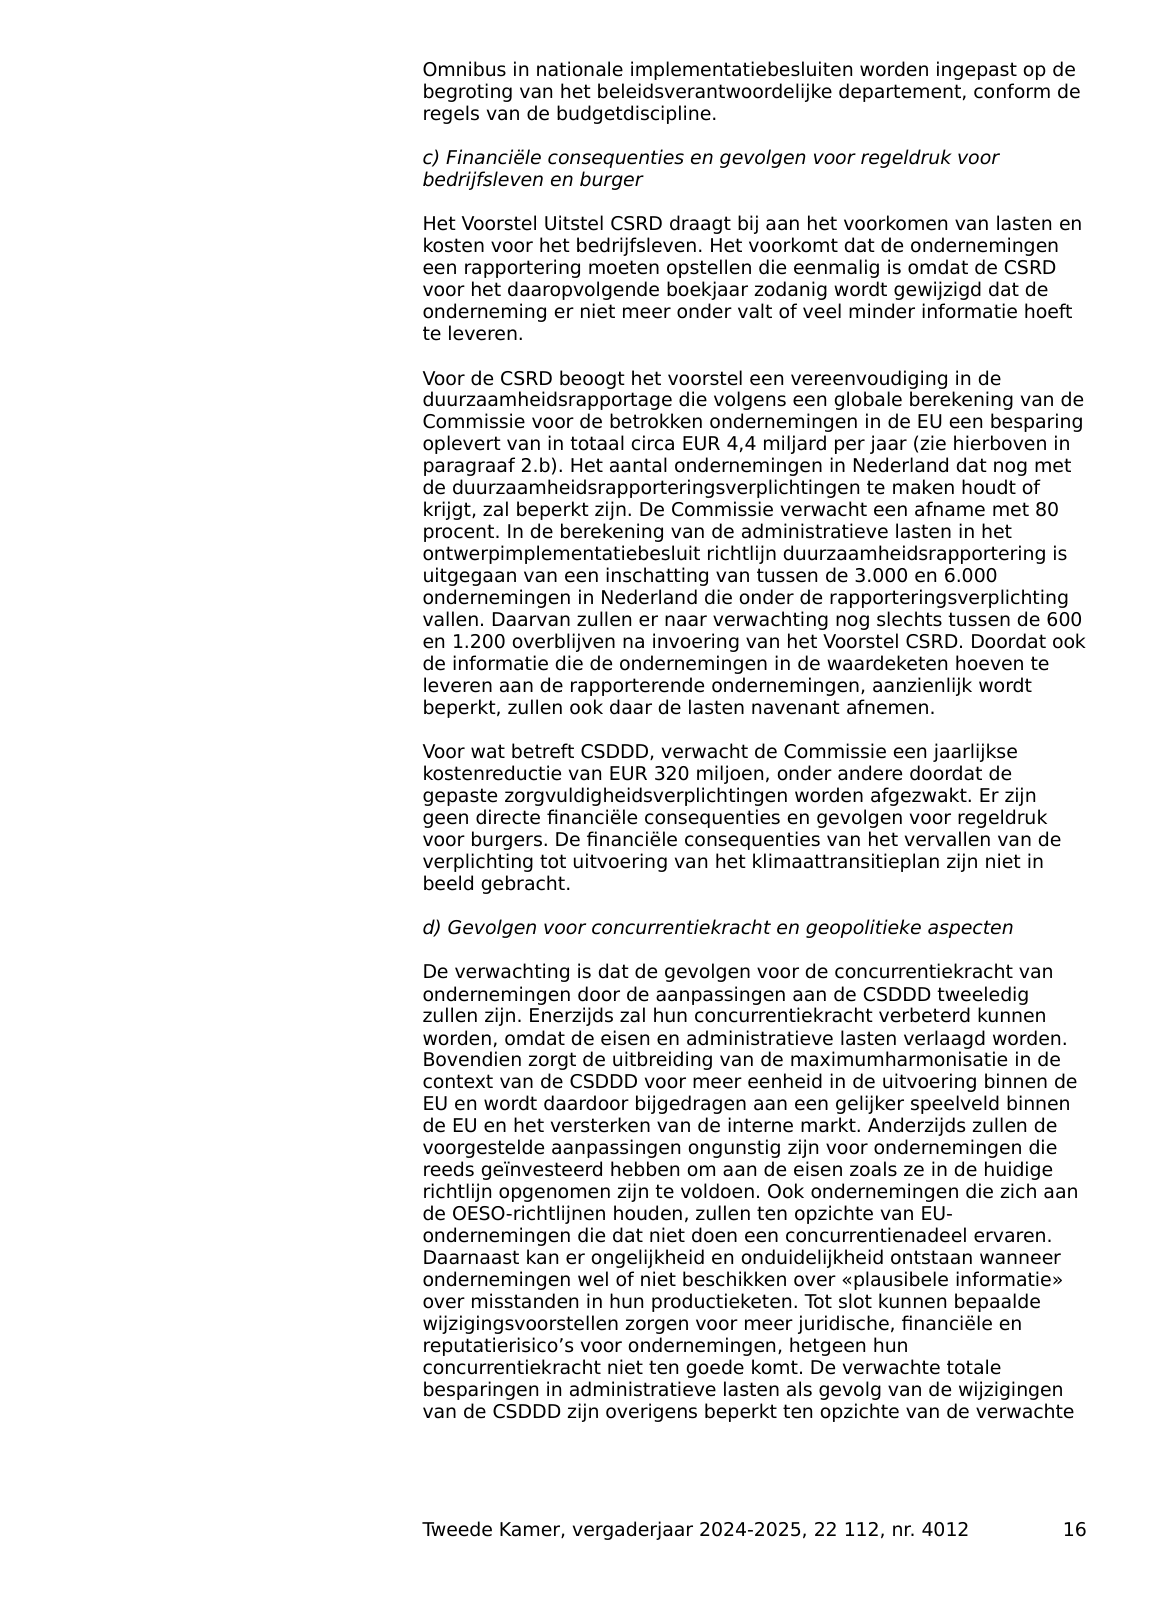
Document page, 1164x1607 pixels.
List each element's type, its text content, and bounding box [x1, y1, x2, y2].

text De verwachting is dat de gevolgen voor de concurrentiekracht van ondernemingen door de aanpassingen aan de CSDDD tweeledig zullen zijn. Enerzijds zal hun concurrentiekracht verbeterd kunnen worden, omdat de eisen en administratieve lasten verlaagd worden. Bovendien zorgt de uitbreiding van de maximumharmonisatie in de context van de CSDDD voor meer eenheid in de uitvoering binnen de EU en wordt daardoor bijgedragen aan een gelijker speelveld binnen de EU en het versterken van de interne markt. Anderzijds zullen de voorgestelde aanpassingen ongunstig zijn voor ondernemingen die reeds geïnvesteerd hebben om aan de eisen zoals ze in de huidige richtlijn opgenomen zijn te voldoen. Ook ondernemingen die zich aan de OESO-richtlijnen houden, zullen ten opzichte van EU-ondernemingen die dat niet doen een concurrentienadeel ervaren. Daarnaast kan er ongelijkheid en onduidelijkheid ontstaan wanneer ondernemingen wel of niet beschikken over «plausibele informatie» over misstanden in hun productieketen. Tot slot kunnen bepaalde wijzigingsvoorstellen zorgen voor meer juridische, financiële en reputatierisico’s voor ondernemingen, hetgeen hun concurrentiekracht niet ten goede komt. De verwachte totale besparingen in administratieve lasten als gevolg van de wijzigingen van de CSDDD zijn overigens beperkt ten opzichte van de verwachte [422, 961, 1087, 1423]
subtitle c) Financiële consequenties en gevolgen voor regeldruk voor bedrijfsleven en burger [422, 147, 1087, 191]
text Omnibus in nationale implementatiebesluiten worden ingepast op de begroting van het beleidsverantwoordelijke departement, conform de regels van de budgetdiscipline. [422, 59, 1087, 125]
text Het Voorstel Uitstel CSRD draagt bij aan het voorkomen van lasten en kosten voor het bedrijfsleven. Het voorkomt dat de ondernemingen een rapportering moeten opstellen die eenmalig is omdat de CSRD voor het daaropvolgende boekjaar zodanig wordt gewijzigd dat de onderneming er niet meer onder valt of veel minder informatie hoeft te leveren. [422, 213, 1087, 345]
text Voor de CSRD beoogt het voorstel een vereenvoudiging in de duurzaamheidsrapportage die volgens een globale berekening van de Commissie voor de betrokken ondernemingen in de EU een besparing oplevert van in totaal circa EUR 4,4 miljard per jaar (zie hierboven in paragraaf 2.b). Het aantal ondernemingen in Nederland dat nog met de duurzaamheidsrapporteringsverplichtingen te maken houdt of krijgt, zal beperkt zijn. De Commissie verwacht een afname met 80 procent. In de berekening van de administratieve lasten in het ontwerpimplementatiebesluit richtlijn duurzaamheidsrapportering is uitgegaan van een inschatting van tussen de 3.000 en 6.000 ondernemingen in Nederland die onder de rapporteringsverplichting vallen. Daarvan zullen er naar verwachting nog slechts tussen de 600 en 1.200 overblijven na invoering van het Voorstel CSRD. Doordat ook de informatie die de ondernemingen in de waardeketen hoeven te leveren aan de rapporterende ondernemingen, aanzienlijk wordt beperkt, zullen ook daar de lasten navenant afnemen. [422, 367, 1087, 719]
text Voor wat betreft CSDDD, verwacht de Commissie een jaarlijkse kostenreductie van EUR 320 miljoen, onder andere doordat de gepaste zorgvuldigheidsverplichtingen worden afgezwakt. Er zijn geen directe financiële consequenties en gevolgen voor regeldruk voor burgers. De financiële consequenties van het vervallen van de verplichting tot uitvoering van het klimaattransitieplan zijn niet in beeld gebracht. [422, 741, 1087, 895]
subtitle d) Gevolgen voor concurrentiekracht en geopolitieke aspecten [422, 917, 1087, 939]
